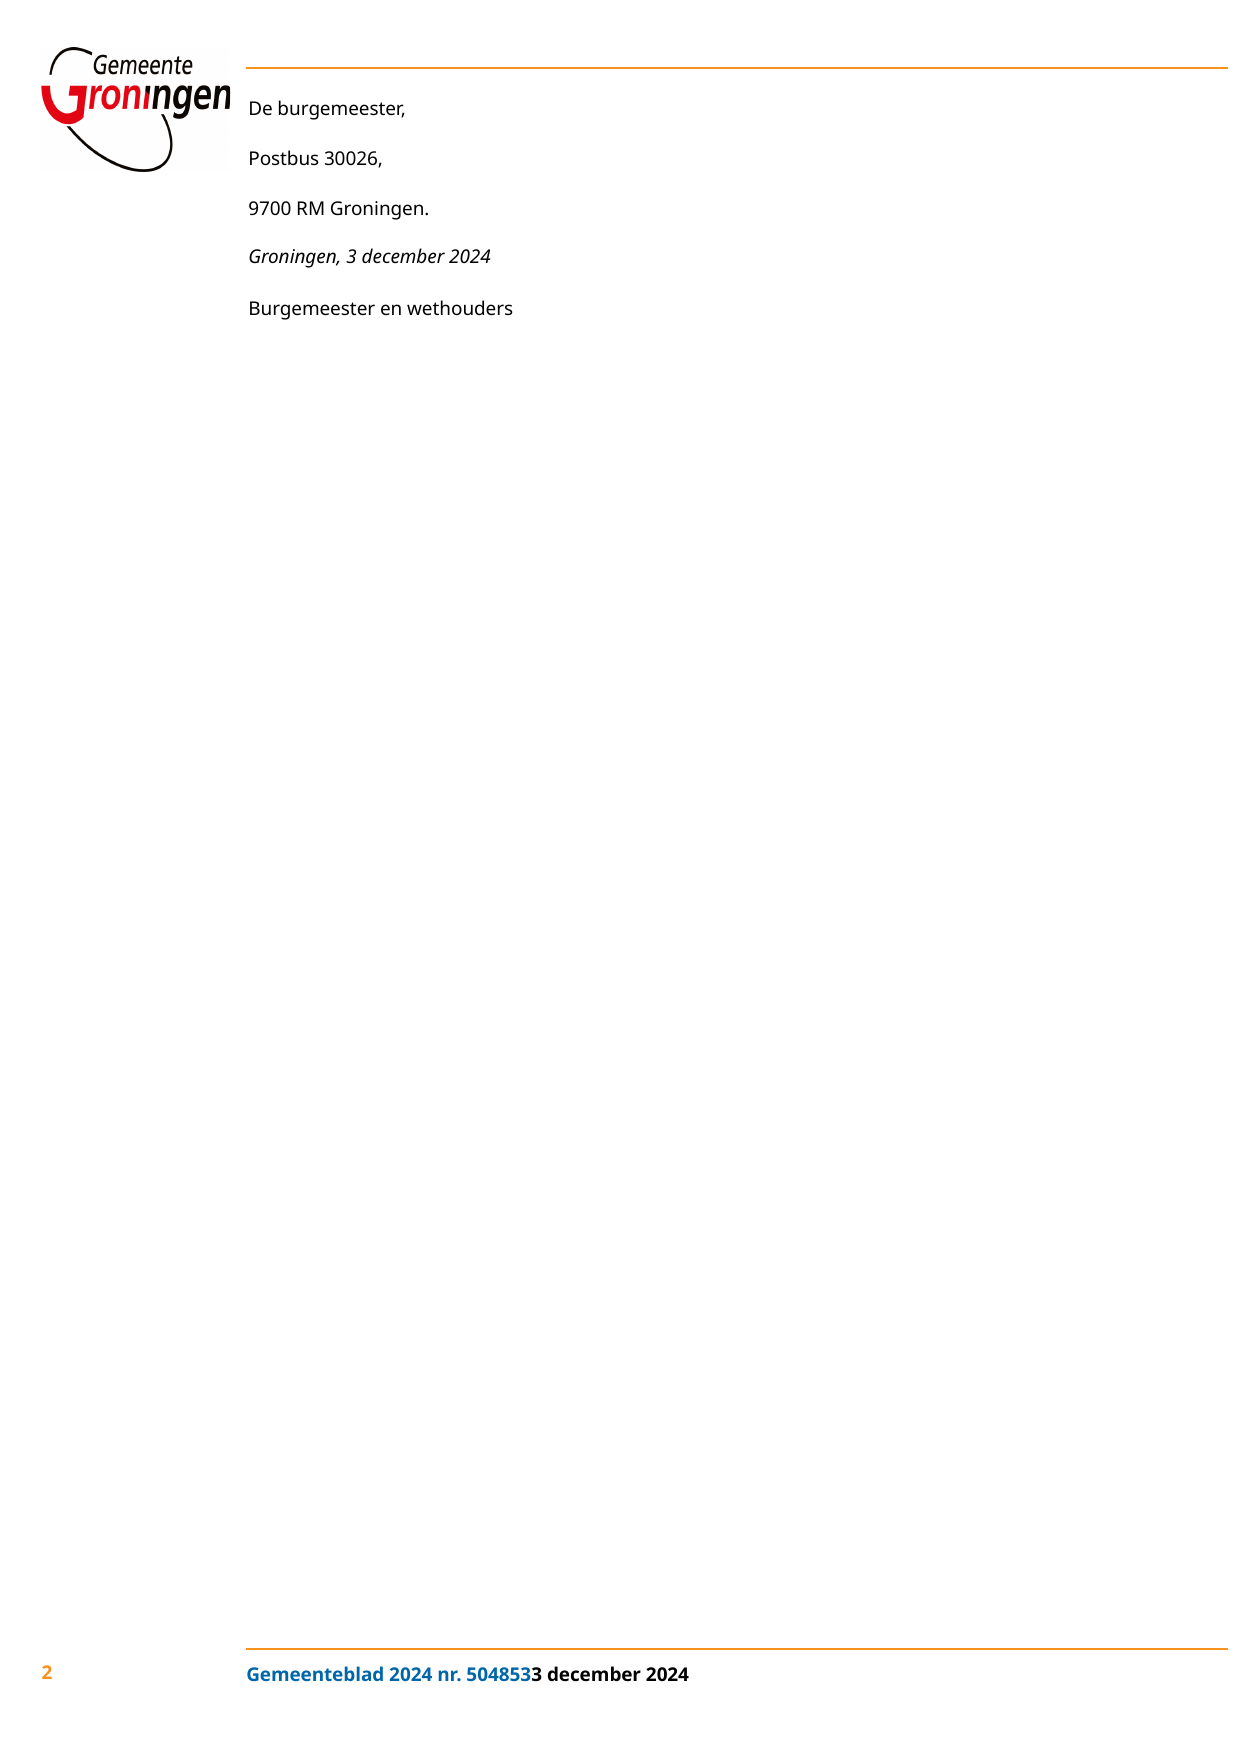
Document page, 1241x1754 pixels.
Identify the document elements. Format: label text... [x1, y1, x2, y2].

text Postbus 30026, [248, 145, 1152, 171]
text 9700 RM Groningen. [248, 196, 1152, 221]
picture [41, 47, 231, 172]
text Groningen, 3 december 2024 [248, 243, 1152, 269]
text Burgemeester en wethouders [248, 295, 1152, 321]
text De burgemeester, [248, 95, 1152, 121]
